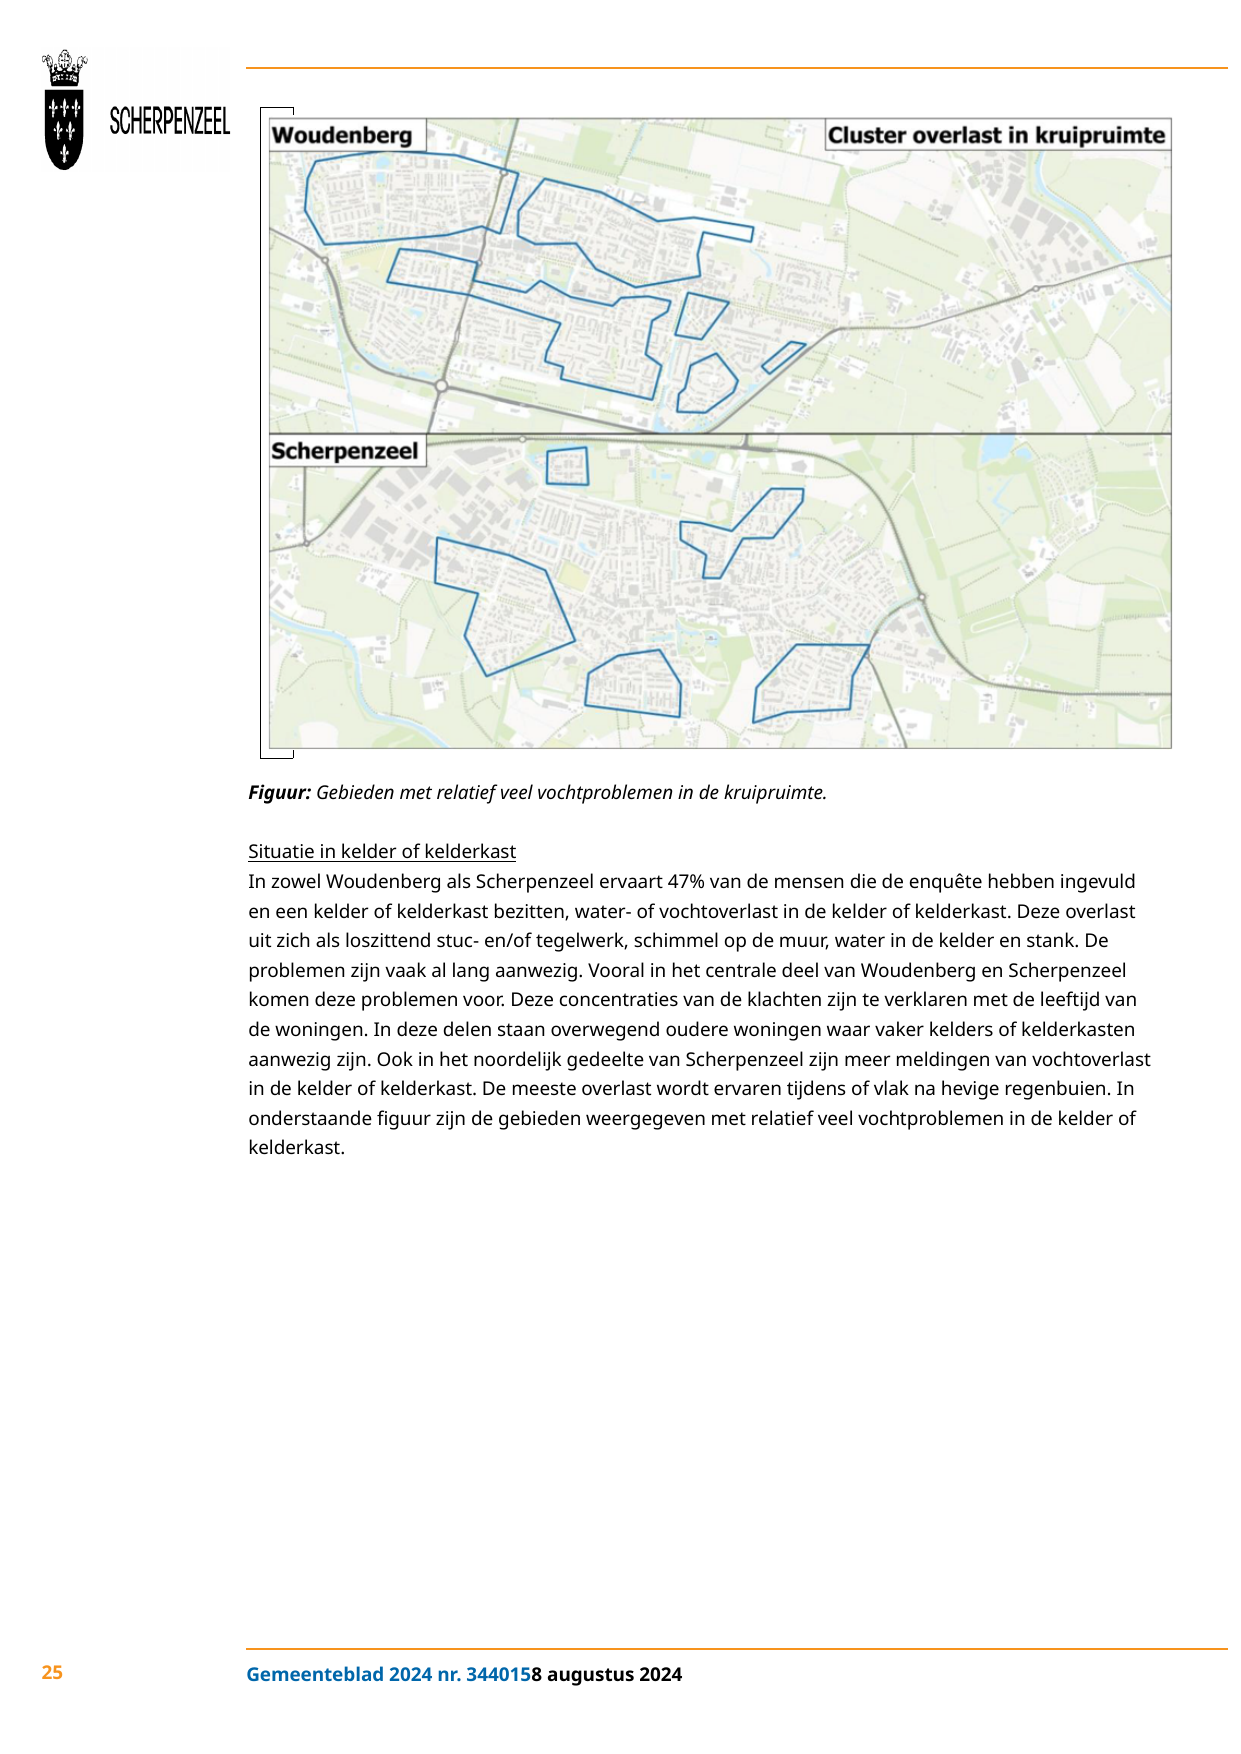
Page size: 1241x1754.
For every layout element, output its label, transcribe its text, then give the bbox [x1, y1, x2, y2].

picture [268, 115, 1173, 750]
picture [41, 47, 231, 172]
text Figuur: Gebieden met relatief veel vochtproblemen in de kruipruimte. [248, 779, 1152, 805]
text In zowel Woudenberg als Scherpenzeel ervaart 47% van de mensen die de enquête hebben ingevuld en een kelder of kelderkast bezitten, water- of vochtoverlast in de kelder of kelderkast. Deze overlast uit zich als loszittend stuc- en/of tegelwerk, schimmel op de muur, water in de kelder en stank. De problemen zijn vaak al lang aanwezig. Vooral in het centrale deel van Woudenberg en Scherpenzeel komen deze problemen voor. Deze concentraties van de klachten zijn te verklaren met de leeftijd van de woningen. In deze delen staan overwegend oudere woningen waar vaker kelders of kelderkasten aanwezig zijn. Ook in het noordelijk gedeelte van Scherpenzeel zijn meer meldingen van vochtoverlast in de kelder of kelderkast. De meeste overlast wordt ervaren tijdens of vlak na hevige regenbuien. In onderstaande figuur zijn de gebieden weergegeven met relatief veel vochtproblemen in de kelder of kelderkast. [248, 868, 1152, 1160]
text Situatie in kelder of kelderkast [248, 839, 1152, 864]
